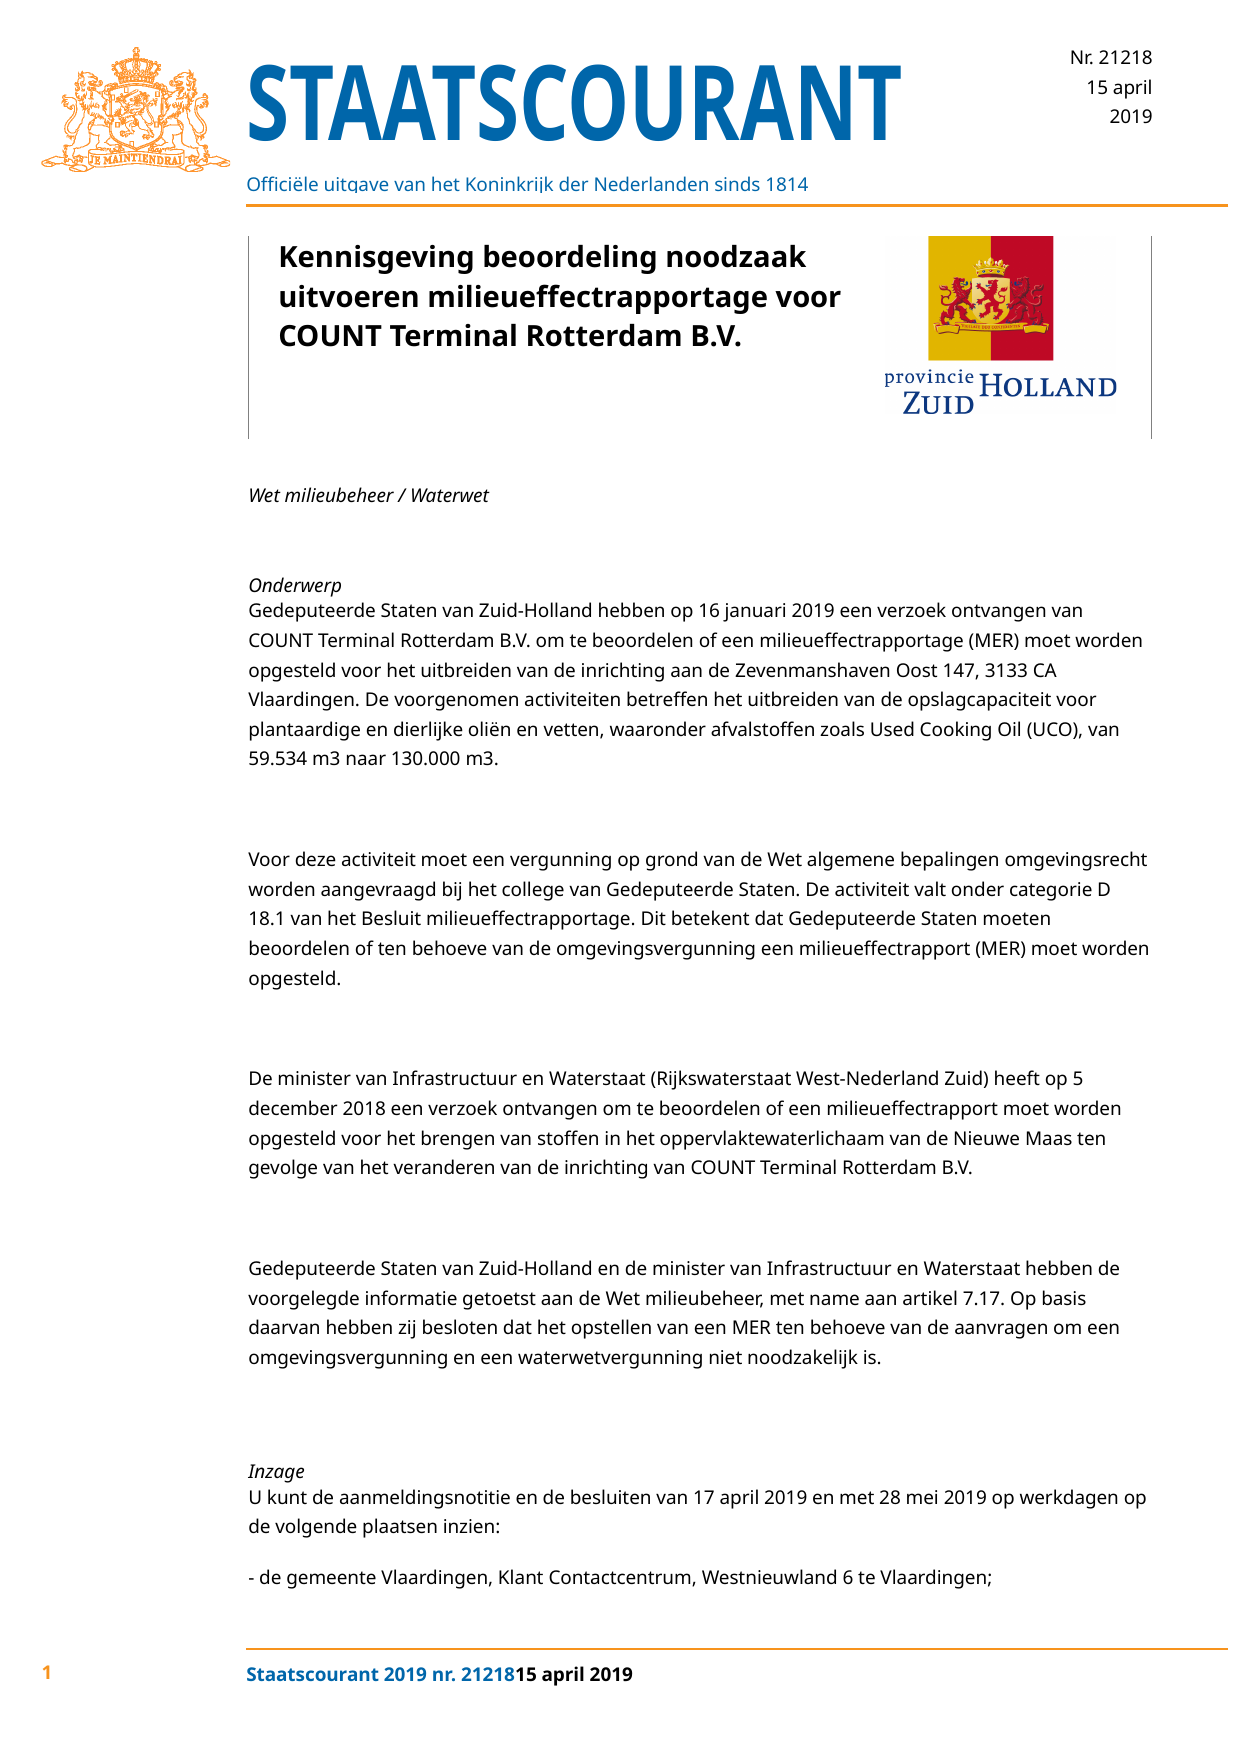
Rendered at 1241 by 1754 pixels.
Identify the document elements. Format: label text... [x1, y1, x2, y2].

table_header Kennisgeving beoordeling noodzaak uitvoeren milieueffectrapportage voor COUNT Terminal Rotterdam B.V. [249, 236, 850, 439]
table_header [850, 414, 1151, 439]
picture [41, 47, 231, 172]
text Voor deze activiteit moet een vergunning op grond van de Wet algemene bepalingen omgevingsrecht worden aangevraagd bij het college van Gedeputeerde Staten. De activiteit valt onder categorie D 18.1 van het Besluit milieueffectrapportage. Dit betekent dat Gedeputeerde Staten moeten beoordelen of ten behoeve van de omgevingsvergunning een milieueffectrapport (MER) moet worden opgesteld. [248, 846, 1152, 990]
table_header [1117, 236, 1151, 413]
text Onderwerp [248, 572, 1152, 598]
picture [885, 236, 1117, 414]
text Wet milieubeheer / Waterwet [248, 482, 1152, 508]
text Gedeputeerde Staten van Zuid-Holland en de minister van Infrastructuur en Waterstaat hebben de voorgelegde informatie getoetst aan de Wet milieubeheer, met name aan artikel 7.17. Op basis daarvan hebben zij besloten dat het opstellen van een MER ten behoeve van de aanvragen om een omgevingsvergunning en een waterwetvergunning niet noodzakelijk is. [248, 1255, 1152, 1369]
text Gedeputeerde Staten van Zuid-Holland hebben op 16 januari 2019 een verzoek ontvangen van COUNT Terminal Rotterdam B.V. om te beoordelen of een milieueffectrapportage (MER) moet worden opgesteld voor het uitbreiden van de inrichting aan de Zevenmanshaven Oost 147, 3133 CA Vlaardingen. De voorgenomen activiteiten betreffen het uitbreiden van de opslagcapaciteit voor plantaardige en dierlijke oliën en vetten, waaronder afvalstoffen zoals Used Cooking Oil (UCO), van 59.534 m3 naar 130.000 m3. [248, 598, 1152, 771]
text U kunt de aanmeldingsnotitie en de besluiten van 17 april 2019 en met 28 mei 2019 op werkdagen op de volgende plaatsen inzien: [248, 1484, 1152, 1539]
text Inzage [248, 1458, 1152, 1484]
table_header [850, 236, 885, 413]
text De minister van Infrastructuur en Waterstaat (Rijkswaterstaat West-Nederland Zuid) heeft op 5 december 2018 een verzoek ontvangen om te beoordelen of een milieueffectrapport moet worden opgesteld voor het brengen van stoffen in het oppervlaktewaterlichaam van de Nieuwe Maas ten gevolge van het veranderen van de inrichting van COUNT Terminal Rotterdam B.V. [248, 1066, 1152, 1180]
text - de gemeente Vlaardingen, Klant Contactcentrum, Westnieuwland 6 te Vlaardingen; [248, 1564, 1152, 1590]
